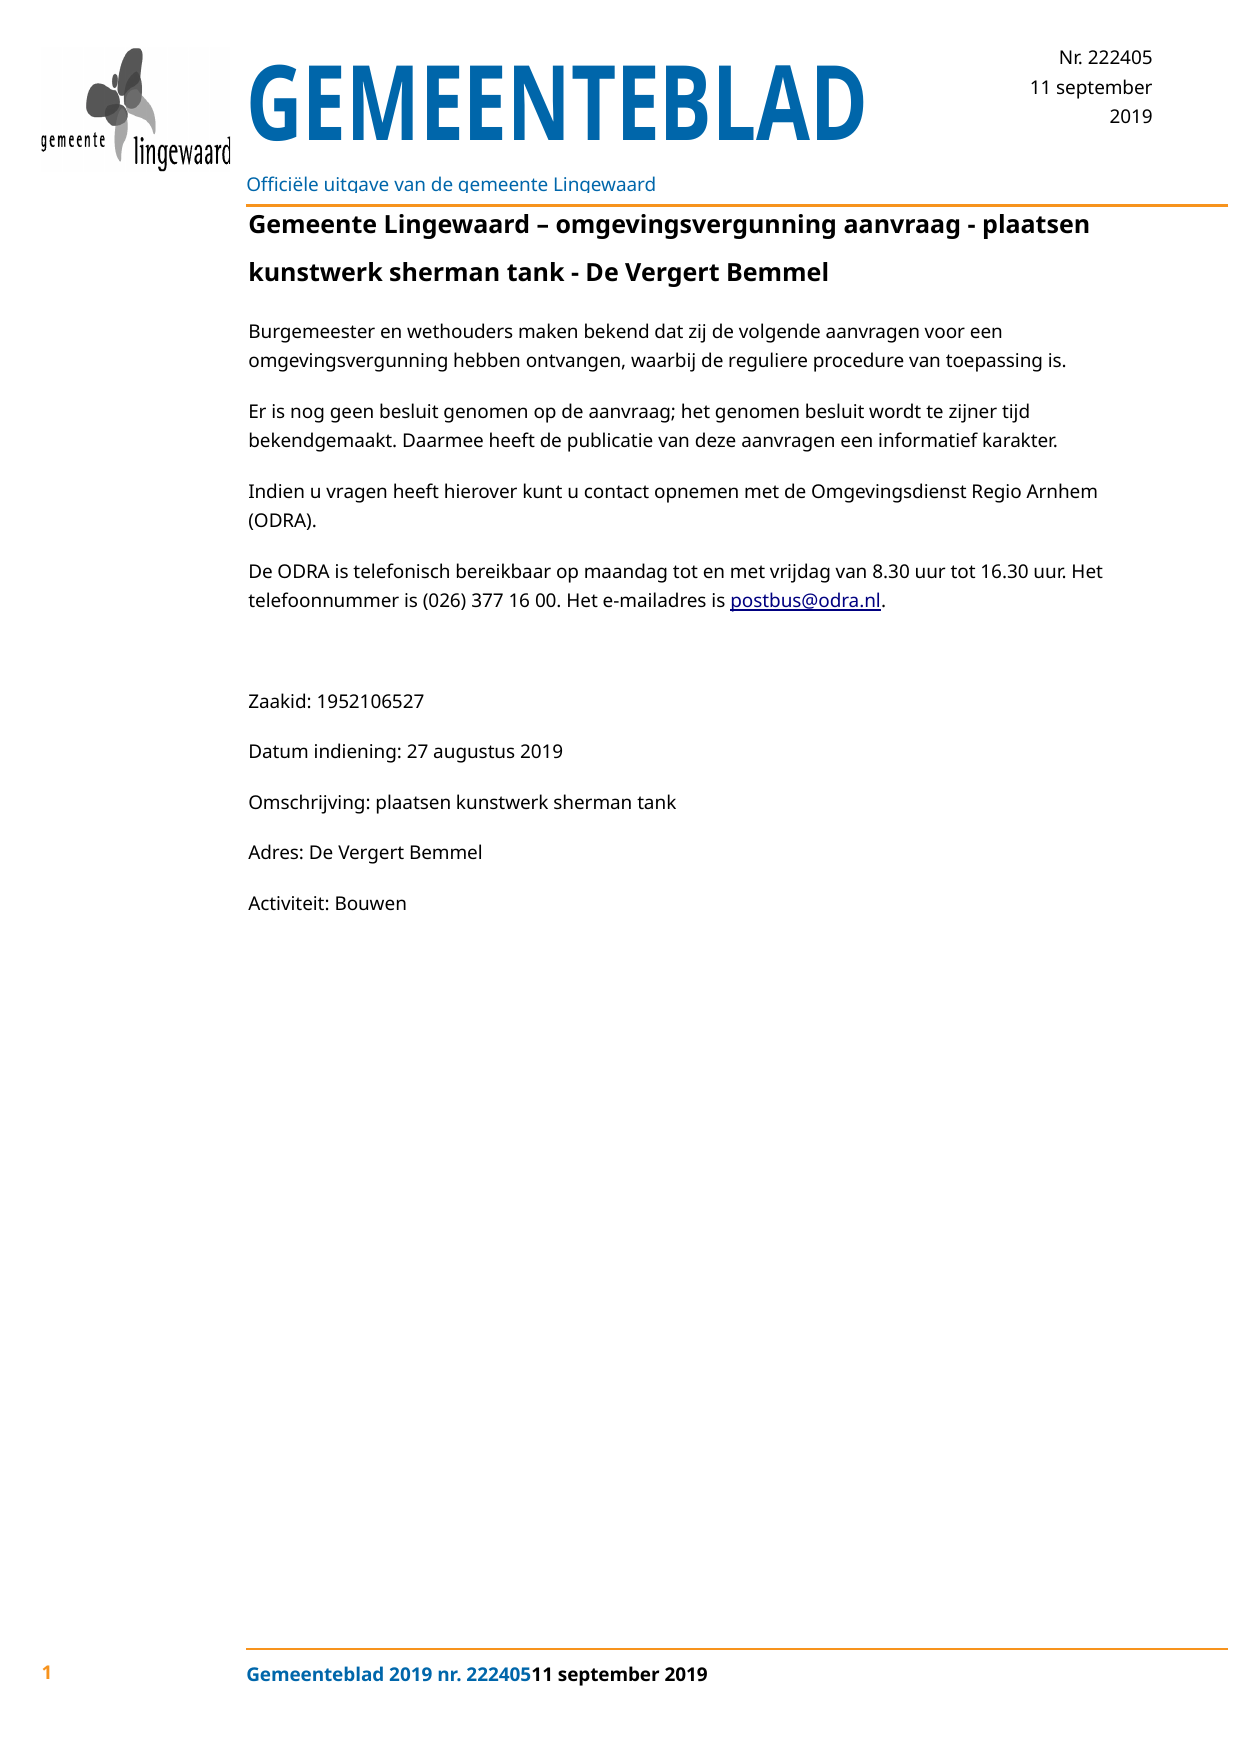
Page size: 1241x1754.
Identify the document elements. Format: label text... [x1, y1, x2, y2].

text Activiteit: Bouwen [248, 890, 1152, 916]
text Datum indiening: 27 augustus 2019 [248, 739, 1152, 764]
text Adres: De Vergert Bemmel [248, 839, 1152, 865]
text Indien u vragen heeft hierover kunt u contact opnemen met de Omgevingsdienst Regio Arnhem (ODRA). [248, 478, 1152, 533]
text Gemeente Lingewaard – omgevingsvergunning aanvraag - plaatsen kunstwerk sherman tank - De Vergert Bemmel [248, 207, 1152, 288]
text De ODRA is telefonisch bereikbaar op maandag tot en met vrijdag van 8.30 uur tot 16.30 uur. Het telefoonnummer is (026) 377 16 00. Het e-mailadres is postbus@odra.nl. [248, 558, 1152, 613]
text Er is nog geen besluit genomen op de aanvraag; het genomen besluit wordt te zijner tijd bekendgemaakt. Daarmee heeft de publicatie van deze aanvragen een informatief karakter. [248, 398, 1152, 453]
text Burgemeester en wethouders maken bekend dat zij de volgende aanvragen voor een omgevingsvergunning hebben ontvangen, waarbij de reguliere procedure van toepassing is. [248, 318, 1152, 373]
text Omschrijving: plaatsen kunstwerk sherman tank [248, 789, 1152, 815]
picture [41, 47, 231, 172]
text Zaakid: 1952106527 [248, 688, 1152, 714]
